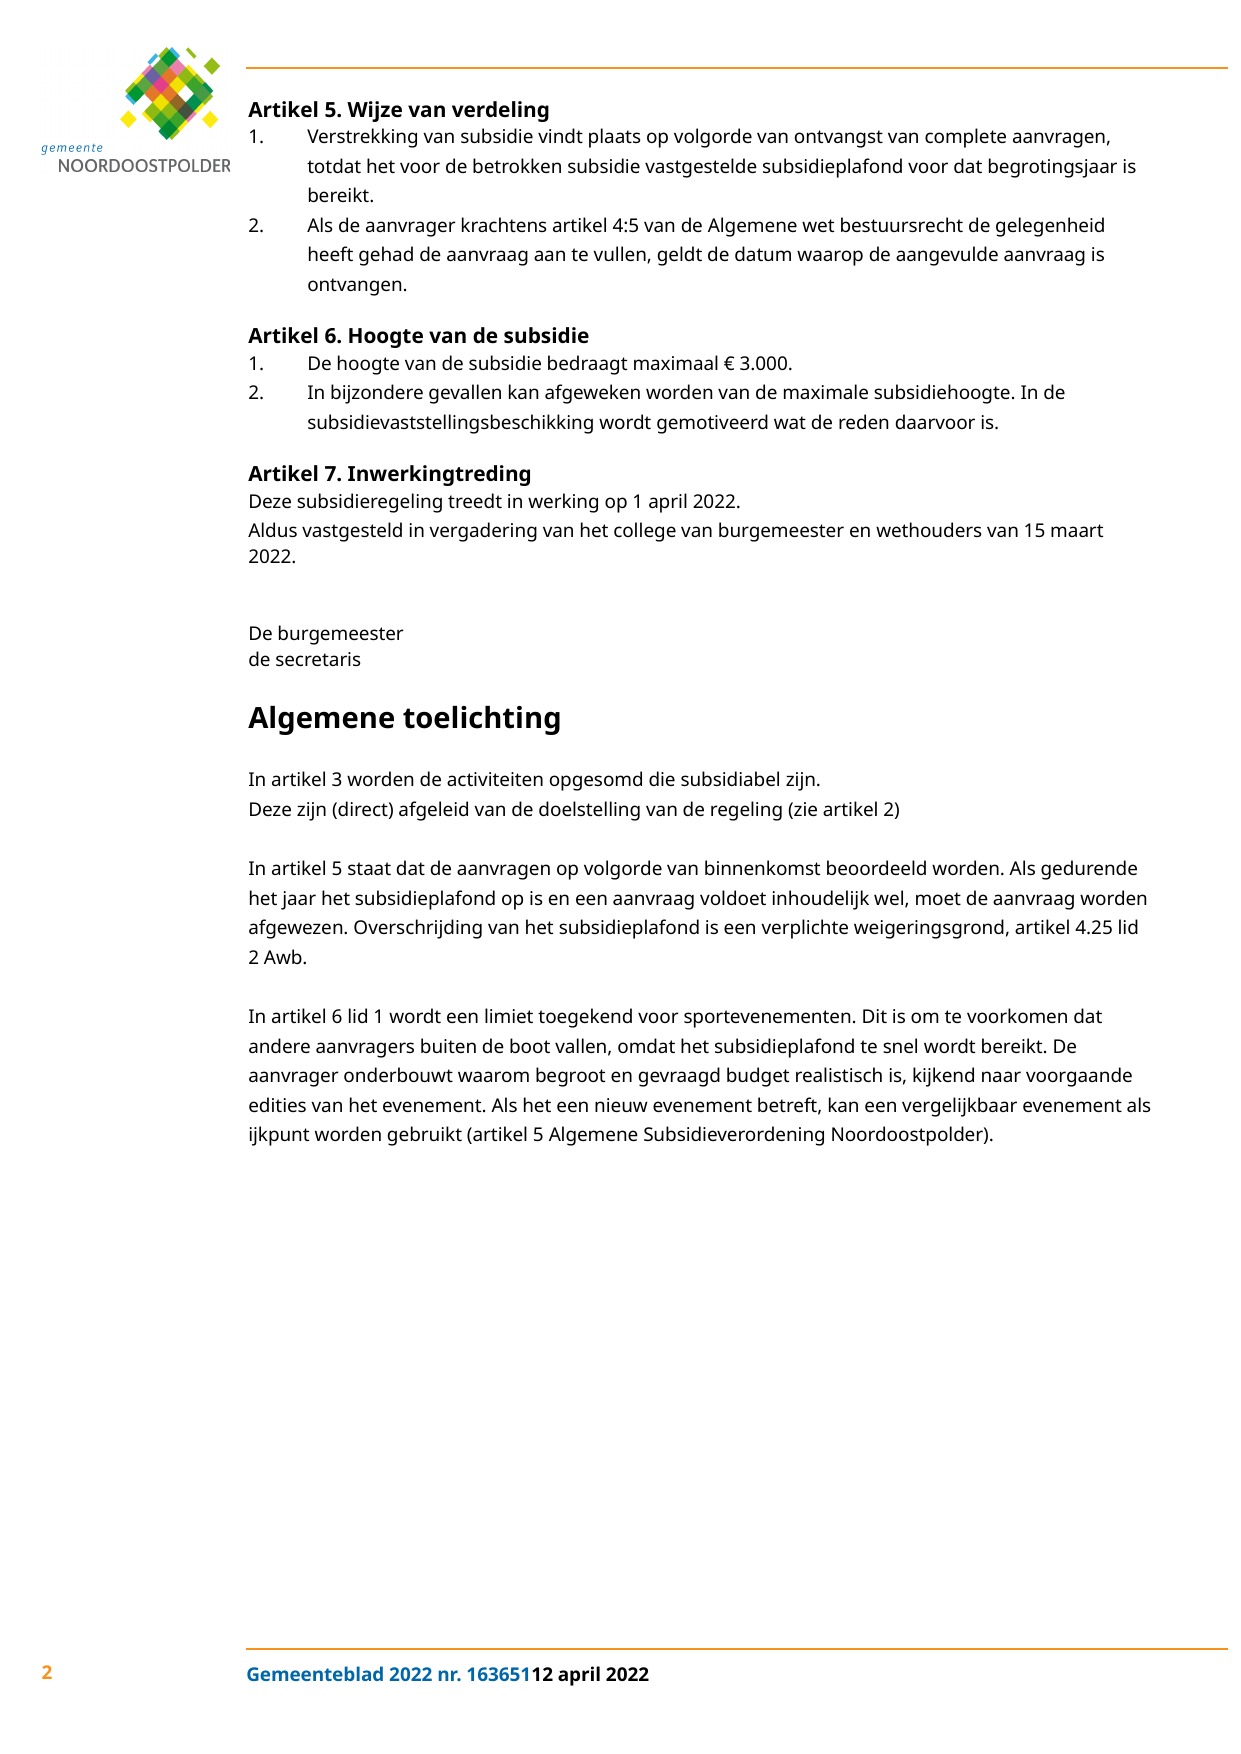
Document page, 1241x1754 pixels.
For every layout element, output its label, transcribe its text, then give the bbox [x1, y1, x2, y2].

text Deze zijn (direct) afgeleid van de doelstelling van de regeling (zie artikel 2) [248, 796, 1152, 822]
list Als de aanvrager krachtens artikel 4:5 van de Algemene wet bestuursrecht de gelegenheid heeft gehad de aanvraag aan te vullen, geldt de datum waarop de aangevulde aanvraag is ontvangen. [248, 212, 1152, 297]
text In artikel 3 worden de activiteiten opgesomd die subsidiabel zijn. [248, 767, 1152, 792]
text de secretaris [248, 646, 1152, 672]
text Artikel 7. Inwerkingtreding [248, 459, 1152, 488]
text Deze subsidieregeling treedt in werking op 1 april 2022. [248, 488, 1152, 514]
list Verstrekking van subsidie vindt plaats op volgorde van ontvangst van complete aanvragen, totdat het voor de betrokken subsidie vastgestelde subsidieplafond voor dat begrotingsjaar is bereikt. [248, 123, 1152, 208]
text In artikel 5 staat dat de aanvragen op volgorde van binnenkomst beoordeeld worden. Als gedurende het jaar het subsidieplafond op is en een aanvraag voldoet inhoudelijk wel, moet de aanvraag worden afgewezen. Overschrijding van het subsidieplafond is een verplichte weigeringsgrond, artikel 4.25 lid 2 Awb. [248, 855, 1152, 970]
picture [41, 47, 231, 172]
text Artikel 6. Hoogte van de subsidie [248, 322, 1152, 350]
list In bijzondere gevallen kan afgeweken worden van de maximale subsidiehoogte. In de subsidievaststellingsbeschikking wordt gemotiveerd wat de reden daarvoor is. [248, 379, 1152, 435]
text Algemene toelichting [248, 698, 1152, 737]
text In artikel 6 lid 1 wordt een limiet toegekend voor sportevenementen. Dit is om te voorkomen dat andere aanvragers buiten de boot vallen, omdat het subsidieplafond te snel wordt bereikt. De aanvrager onderbouwt waarom begroot en gevraagd budget realistisch is, kijkend naar voorgaande edities van het evenement. Als het een nieuw evenement betreft, kan een vergelijkbaar evenement als ijkpunt worden gebruikt (artikel 5 Algemene Subsidieverordening Noordoostpolder). [248, 1003, 1152, 1147]
text Artikel 5. Wijze van verdeling [248, 95, 1152, 123]
list De hoogte van de subsidie bedraagt maximaal € 3.000. [248, 350, 1152, 376]
text Aldus vastgesteld in vergadering van het college van burgemeester en wethouders van 15 maart 2022. [248, 518, 1152, 569]
text De burgemeester [248, 621, 1152, 646]
